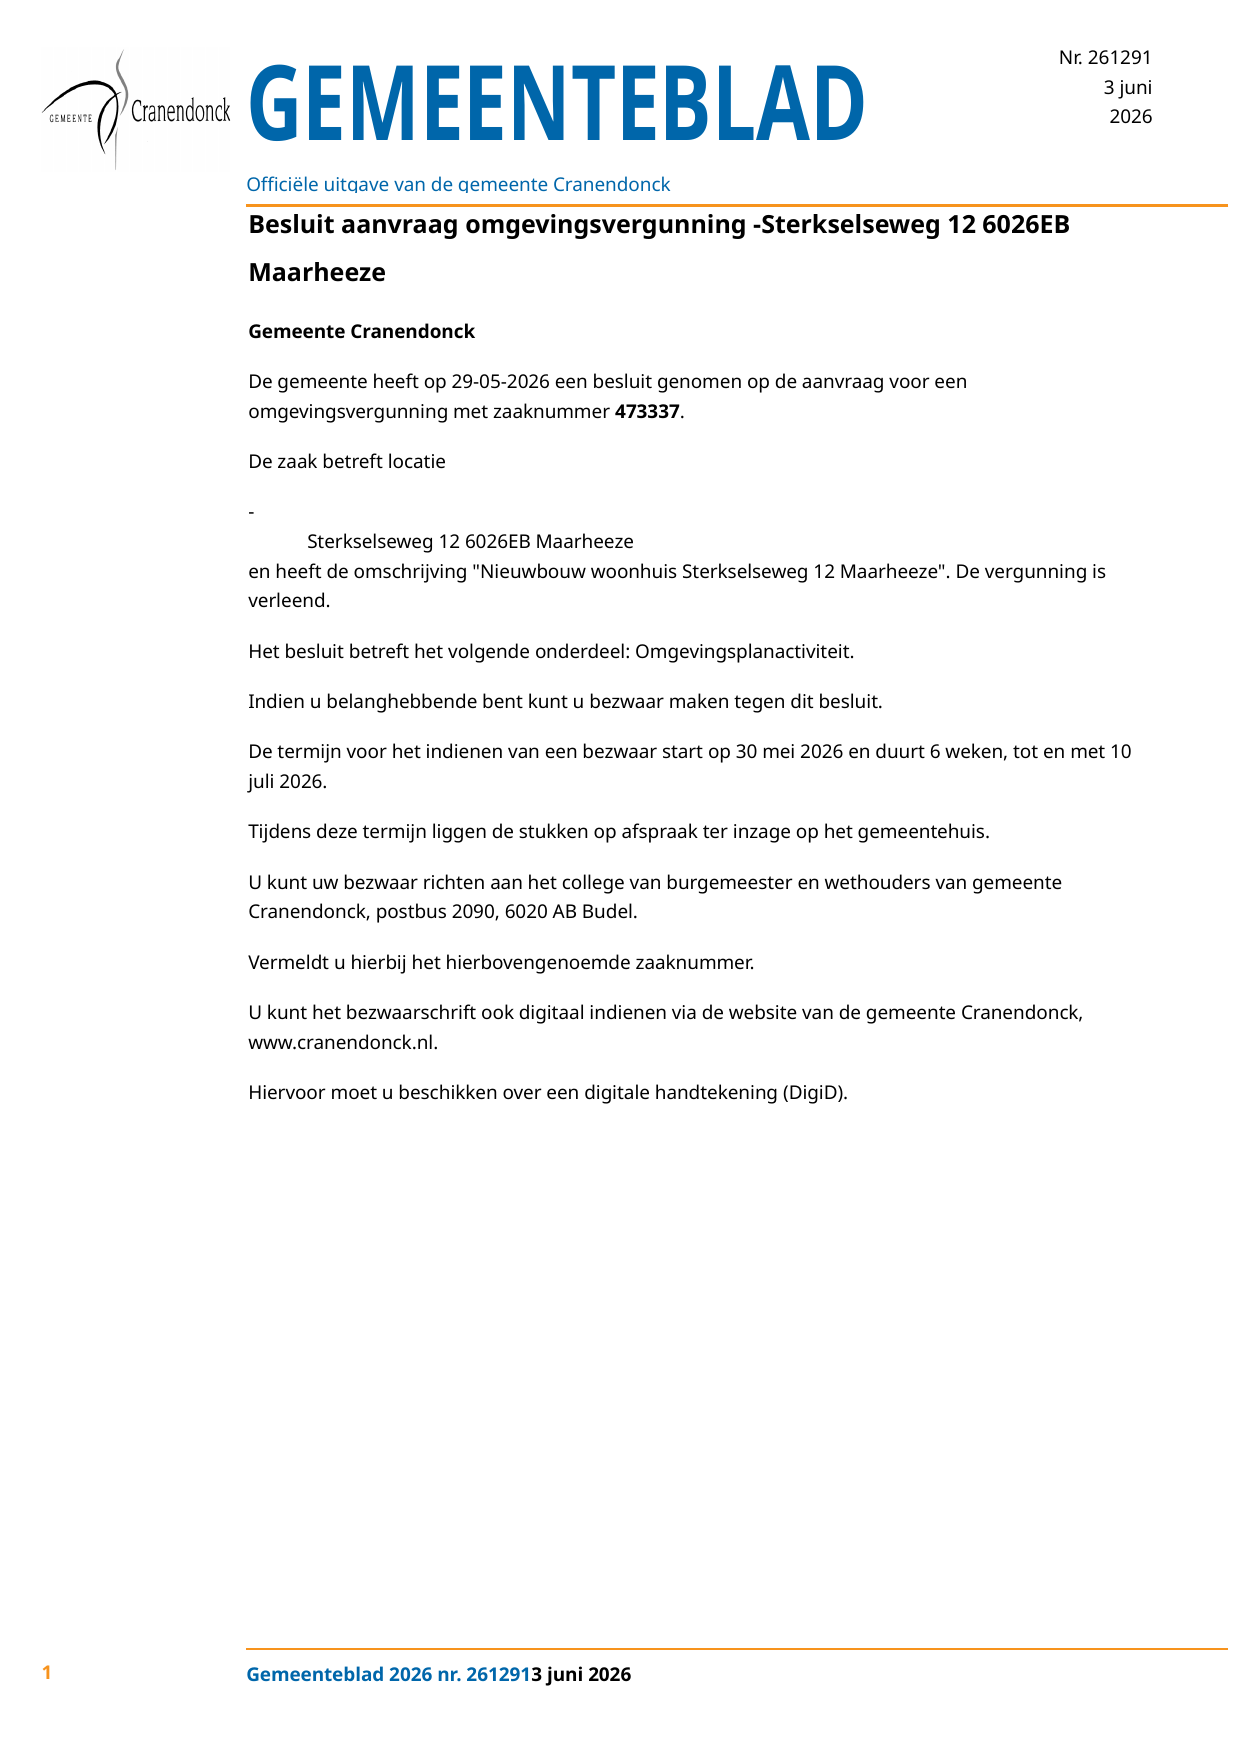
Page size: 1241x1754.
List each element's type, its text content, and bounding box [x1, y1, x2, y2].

text U kunt het bezwaarschrift ook digitaal indienen via de website van de gemeente Cranendonck, www.cranendonck.nl. [248, 999, 1152, 1055]
text Het besluit betreft het volgende onderdeel: Omgevingsplanactiviteit. [248, 638, 1152, 664]
text De zaak betreft locatie [248, 448, 1152, 474]
text Vermeldt u hierbij het hierbovengenoemde zaaknummer. [248, 949, 1152, 975]
list Sterkselseweg 12 6026EB Maarheeze [248, 528, 1152, 554]
picture [41, 47, 231, 172]
text Besluit aanvraag omgevingsvergunning -Sterkselseweg 12 6026EB Maarheeze [248, 207, 1152, 288]
text U kunt uw bezwaar richten aan het college van burgemeester en wethouders van gemeente Cranendonck, postbus 2090, 6020 AB Budel. [248, 869, 1152, 924]
text De termijn voor het indienen van een bezwaar start op 30 mei 2026 en duurt 6 weken, tot en met 10 juli 2026. [248, 739, 1152, 794]
text en heeft de omschrijving "Nieuwbouw woonhuis Sterkselseweg 12 Maarheeze". De vergunning is verleend. [248, 558, 1152, 613]
text De gemeente heeft op 29-05-2026 een besluit genomen op de aanvraag voor een omgevingsvergunning met zaaknummer 473337. [248, 368, 1152, 424]
text Indien u belanghebbende bent kunt u bezwaar maken tegen dit besluit. [248, 688, 1152, 714]
text Gemeente Cranendonck [248, 318, 1152, 344]
text Hiervoor moet u beschikken over een digitale handtekening (DigiD). [248, 1079, 1152, 1105]
text Tijdens deze termijn liggen de stukken op afspraak ter inzage op het gemeentehuis. [248, 819, 1152, 844]
